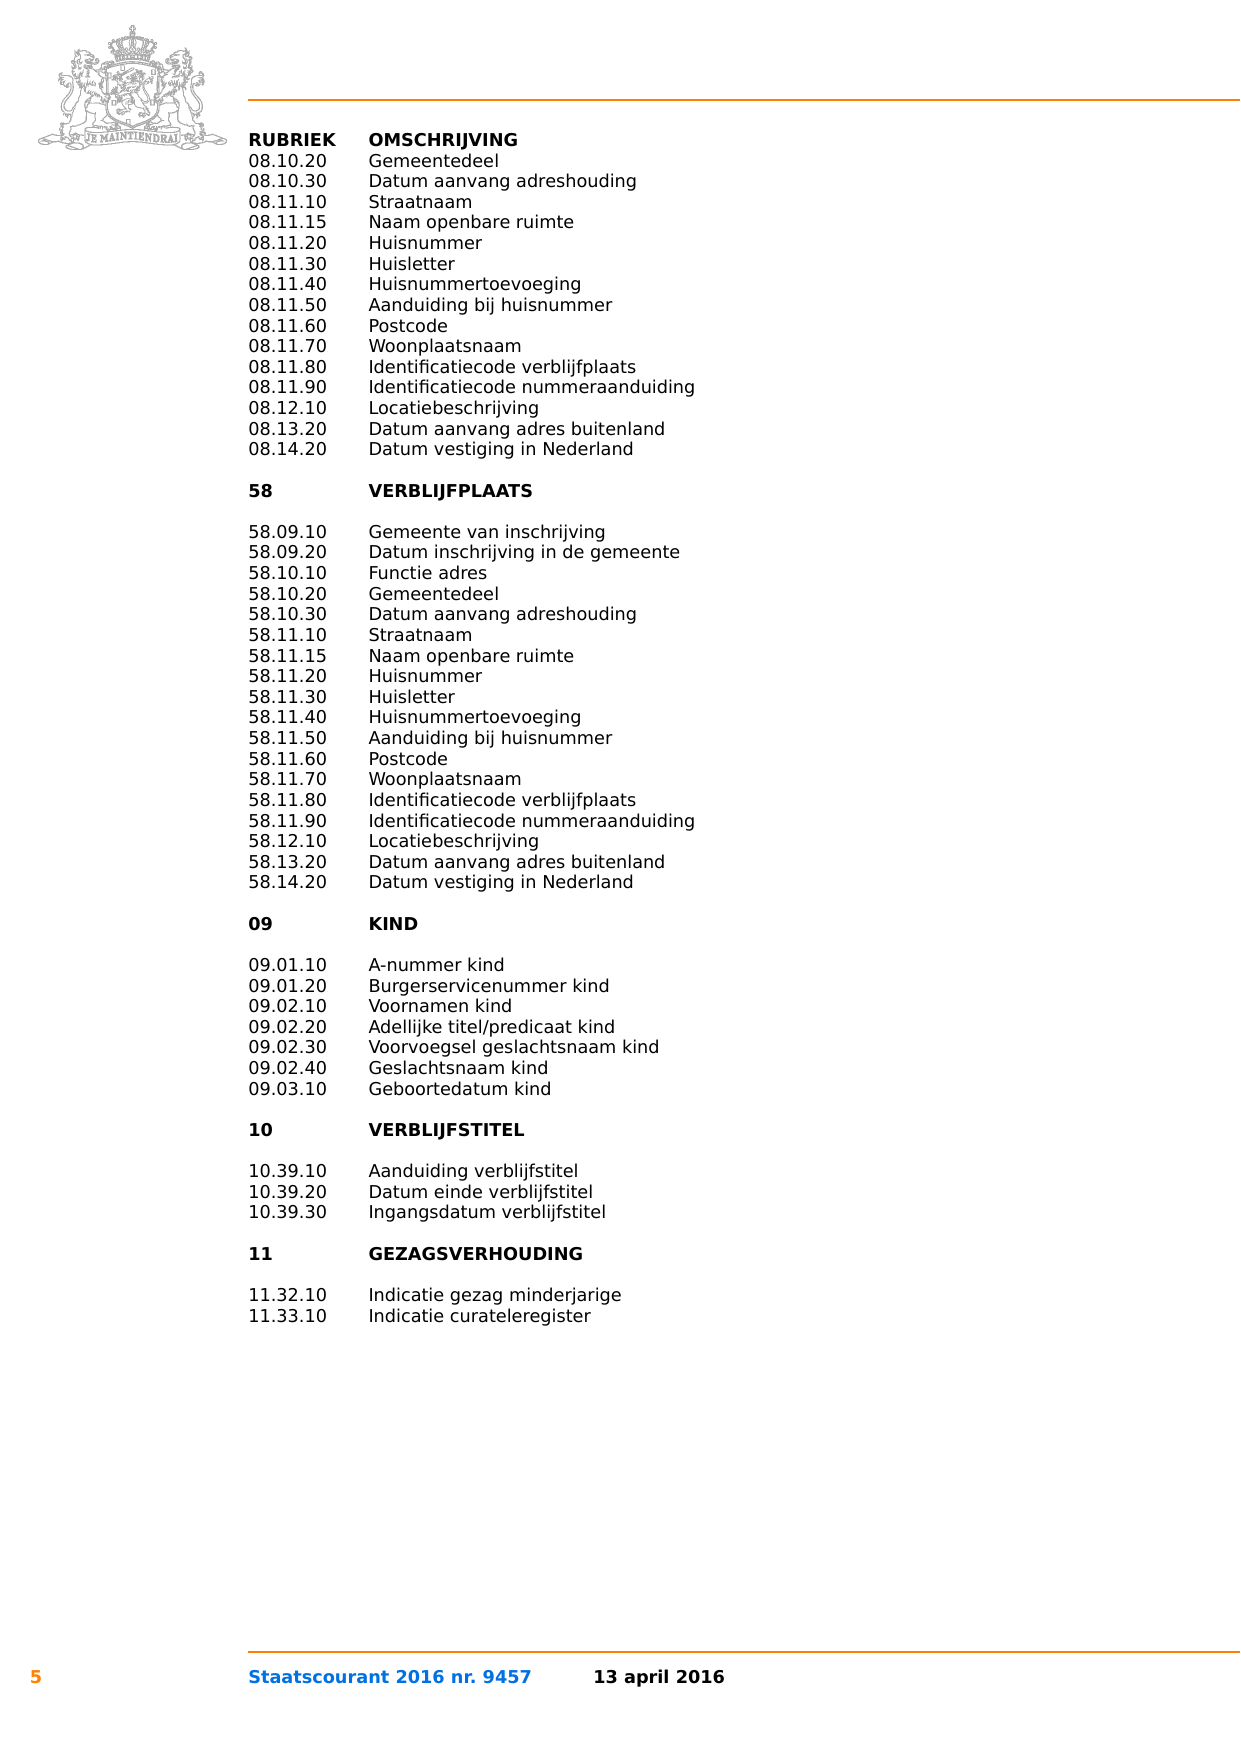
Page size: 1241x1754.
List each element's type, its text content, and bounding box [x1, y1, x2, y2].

table_cell Geboortedatum kind [363, 1079, 1163, 1099]
table_cell Datum inschrijving in de gemeente [363, 543, 1163, 563]
table_cell Identificatiecode verblijfplaats [363, 790, 1163, 811]
table_cell [363, 1264, 1163, 1285]
table_cell 58.10.20 [248, 584, 362, 604]
table_cell 08.11.30 [248, 254, 362, 274]
table_cell Functie adres [363, 563, 1163, 584]
table_cell 08.13.20 [248, 419, 362, 439]
table_cell [248, 1099, 362, 1120]
table_cell 58 [248, 481, 362, 501]
table_cell 58.11.90 [248, 811, 362, 831]
table_cell 08.11.10 [248, 192, 362, 212]
table_cell Naam openbare ruimte [363, 213, 1163, 233]
table_cell Adellijke titel/predicaat kind [363, 1017, 1163, 1037]
table_cell 08.11.50 [248, 295, 362, 316]
table_cell 58.11.10 [248, 625, 362, 646]
table_cell 58.13.20 [248, 852, 362, 872]
table_cell Straatnaam [363, 192, 1163, 212]
table_cell Identificatiecode verblijfplaats [363, 357, 1163, 377]
table_cell Indicatie curateleregister [363, 1306, 1163, 1326]
table_cell [363, 501, 1163, 522]
table_cell Gemeentedeel [363, 584, 1163, 604]
table_cell Aanduiding bij huisnummer [363, 728, 1163, 749]
table_cell 58.09.20 [248, 543, 362, 563]
table_cell 58.11.40 [248, 708, 362, 728]
table_cell Aanduiding bij huisnummer [363, 295, 1163, 316]
table_cell Indicatie gezag minderjarige [363, 1285, 1163, 1306]
table_cell Postcode [363, 316, 1163, 336]
table_cell 11.32.10 [248, 1285, 362, 1306]
table_cell 08.10.30 [248, 171, 362, 192]
table_cell 09.02.10 [248, 996, 362, 1017]
table_cell Huisletter [363, 254, 1163, 274]
table_cell [363, 934, 1163, 955]
table_cell 58.11.80 [248, 790, 362, 811]
table_cell KIND [363, 914, 1163, 934]
table_cell 08.11.70 [248, 336, 362, 357]
table_cell 58.11.70 [248, 769, 362, 790]
table_cell 11 [248, 1244, 362, 1264]
table_cell [363, 893, 1163, 914]
table_cell Woonplaatsnaam [363, 769, 1163, 790]
table_cell Ingangsdatum verblijfstitel [363, 1203, 1163, 1223]
table_cell 58.11.15 [248, 646, 362, 666]
table_cell 09.03.10 [248, 1079, 362, 1099]
table_cell 58.11.60 [248, 749, 362, 769]
table_cell 58.14.20 [248, 873, 362, 893]
table_cell 08.14.20 [248, 439, 362, 460]
table_cell [248, 1223, 362, 1244]
table_cell [248, 934, 362, 955]
table_cell Geslachtsnaam kind [363, 1058, 1163, 1079]
table_cell 10.39.10 [248, 1161, 362, 1182]
table_cell Burgerservicenummer kind [363, 976, 1163, 996]
table_cell [248, 1264, 362, 1285]
picture [38, 25, 227, 150]
table_cell 08.11.80 [248, 357, 362, 377]
table_cell Huisnummertoevoeging [363, 274, 1163, 295]
table_cell [363, 460, 1163, 481]
table_cell 58.11.50 [248, 728, 362, 749]
table_cell 10.39.20 [248, 1182, 362, 1202]
table_cell 08.11.20 [248, 233, 362, 254]
table_cell [363, 1099, 1163, 1120]
table_cell 09.01.10 [248, 955, 362, 976]
table_cell 58.10.30 [248, 604, 362, 625]
table_cell Huisnummertoevoeging [363, 708, 1163, 728]
table_cell [363, 1223, 1163, 1244]
table_cell GEZAGSVERHOUDING [363, 1244, 1163, 1264]
table_cell Gemeentedeel [363, 151, 1163, 171]
table_cell 08.11.60 [248, 316, 362, 336]
table_cell Huisletter [363, 687, 1163, 707]
table_cell Datum vestiging in Nederland [363, 873, 1163, 893]
table_cell Identificatiecode nummeraanduiding [363, 378, 1163, 398]
table_cell 58.10.10 [248, 563, 362, 584]
table_header RUBRIEK [248, 130, 362, 151]
table_cell 08.10.20 [248, 151, 362, 171]
table_cell 09.02.30 [248, 1038, 362, 1058]
table_cell A-nummer kind [363, 955, 1163, 976]
table_cell Postcode [363, 749, 1163, 769]
table_cell [248, 501, 362, 522]
table_cell 09.02.20 [248, 1017, 362, 1037]
table_cell Datum einde verblijfstitel [363, 1182, 1163, 1202]
table_cell Aanduiding verblijfstitel [363, 1161, 1163, 1182]
table_cell 09.02.40 [248, 1058, 362, 1079]
table_cell 11.33.10 [248, 1306, 362, 1326]
table_cell Datum aanvang adres buitenland [363, 852, 1163, 872]
table_cell 09 [248, 914, 362, 934]
table_cell Naam openbare ruimte [363, 646, 1163, 666]
table_cell 09.01.20 [248, 976, 362, 996]
table_cell Datum aanvang adres buitenland [363, 419, 1163, 439]
table_cell 58.11.20 [248, 666, 362, 687]
table_cell Locatiebeschrijving [363, 398, 1163, 419]
table_cell Voornamen kind [363, 996, 1163, 1017]
table_cell 58.09.10 [248, 522, 362, 542]
table_cell Locatiebeschrijving [363, 831, 1163, 852]
table_cell Huisnummer [363, 666, 1163, 687]
table_cell 10.39.30 [248, 1203, 362, 1223]
table_cell Gemeente van inschrijving [363, 522, 1163, 542]
table_cell Woonplaatsnaam [363, 336, 1163, 357]
table_header OMSCHRIJVING [363, 130, 1163, 151]
table_cell Identificatiecode nummeraanduiding [363, 811, 1163, 831]
table_cell 08.11.15 [248, 213, 362, 233]
table_cell 08.12.10 [248, 398, 362, 419]
table_cell Datum aanvang adreshouding [363, 604, 1163, 625]
table_cell 08.11.90 [248, 378, 362, 398]
table_cell VERBLIJFSTITEL [363, 1120, 1163, 1141]
table_cell 58.11.30 [248, 687, 362, 707]
table_cell 58.12.10 [248, 831, 362, 852]
table_cell Straatnaam [363, 625, 1163, 646]
table_cell 08.11.40 [248, 274, 362, 295]
table_cell [248, 1141, 362, 1161]
table_cell 10 [248, 1120, 362, 1141]
table_cell Huisnummer [363, 233, 1163, 254]
table_cell Datum aanvang adreshouding [363, 171, 1163, 192]
table_cell [248, 893, 362, 914]
table_cell Voorvoegsel geslachtsnaam kind [363, 1038, 1163, 1058]
table_cell VERBLIJFPLAATS [363, 481, 1163, 501]
table_cell [363, 1141, 1163, 1161]
table_cell Datum vestiging in Nederland [363, 439, 1163, 460]
table_cell [248, 460, 362, 481]
